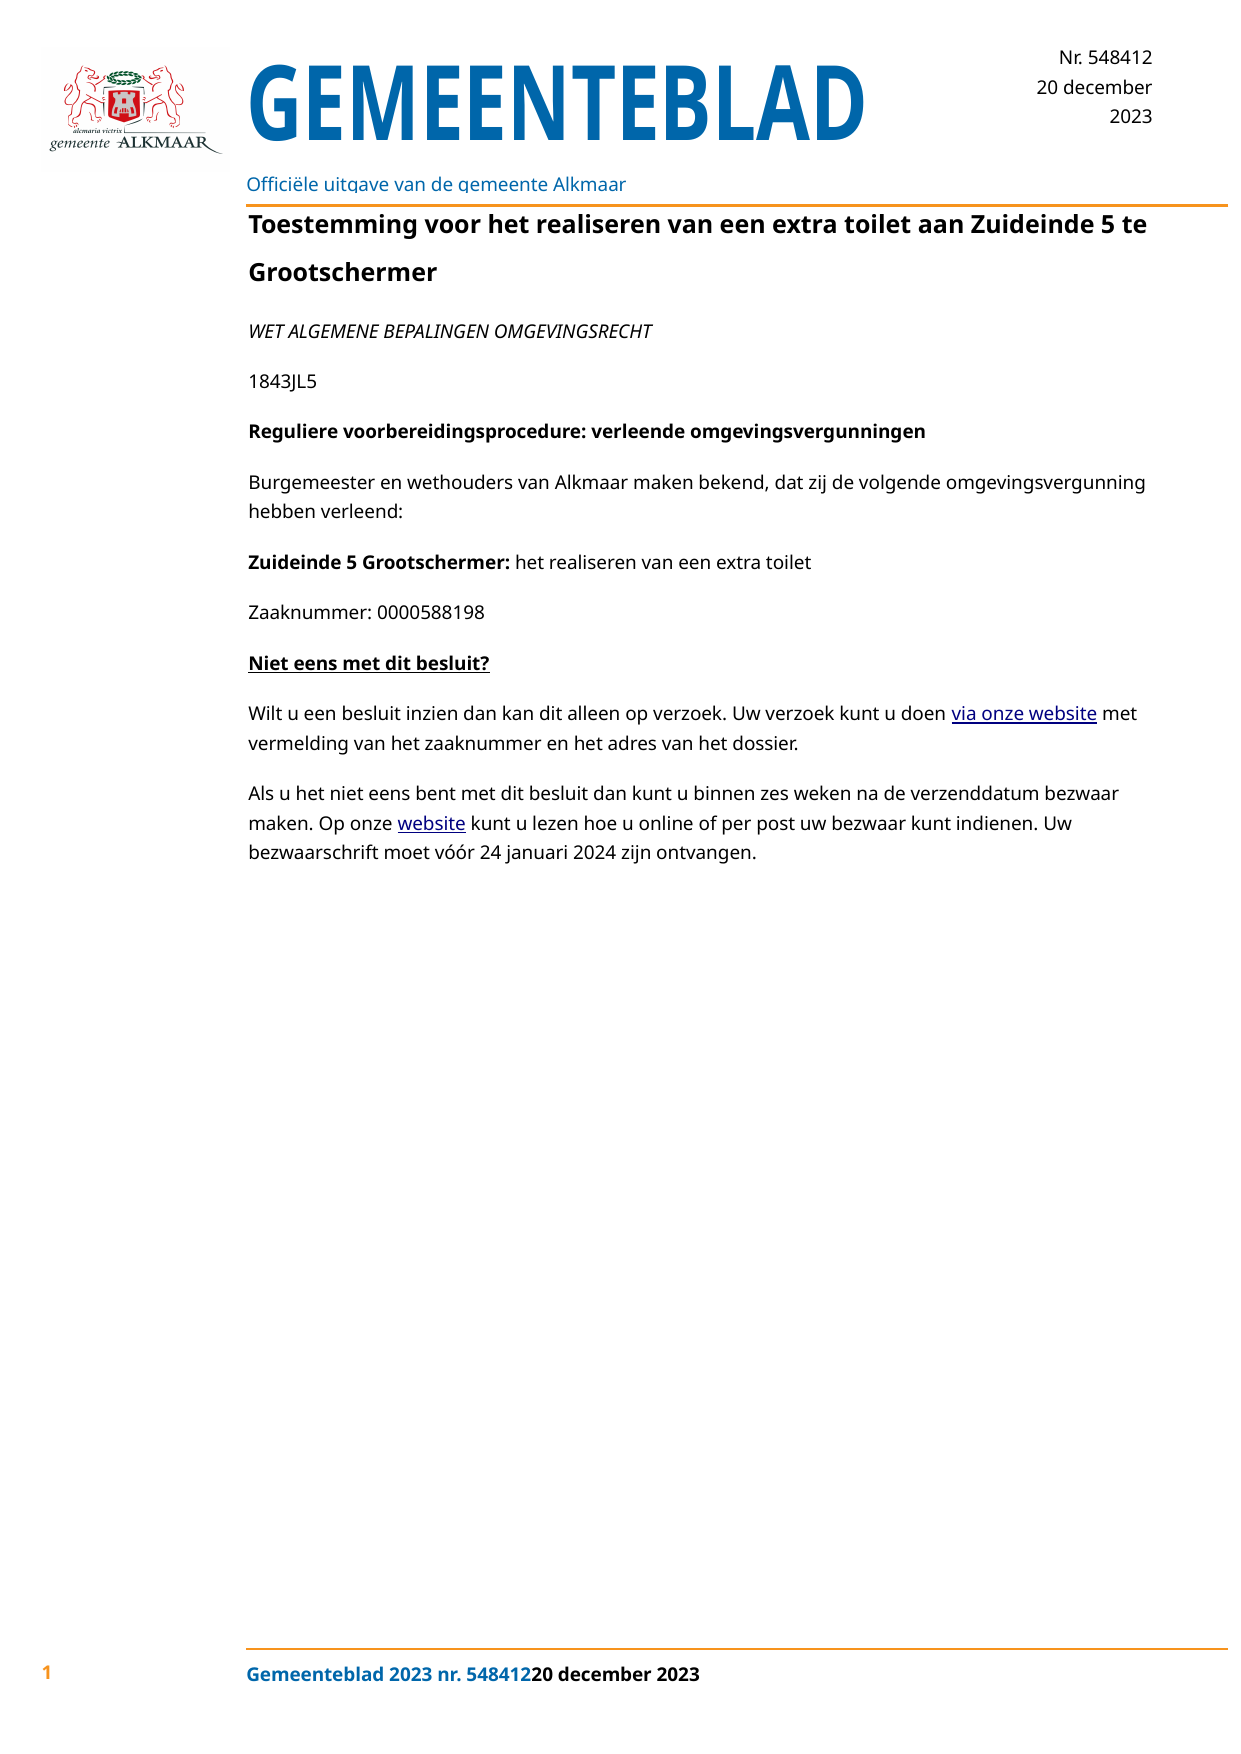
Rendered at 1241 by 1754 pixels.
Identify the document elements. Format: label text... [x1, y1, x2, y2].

text Niet eens met dit besluit? [248, 650, 1152, 676]
text Zuideinde 5 Grootschermer: het realiseren van een extra toilet [248, 549, 1152, 575]
text 1843JL5 [248, 368, 1152, 394]
text Burgemeester en wethouders van Alkmaar maken bekend, dat zij de volgende omgevingsvergunning hebben verleend: [248, 469, 1152, 524]
text Reguliere voorbereidingsprocedure: verleende omgevingsvergunningen [248, 419, 1152, 444]
text Zaaknummer: 0000588198 [248, 599, 1152, 625]
text Wilt u een besluit inzien dan kan dit alleen op verzoek. Uw verzoek kunt u doen via onze website met vermelding van het zaaknummer en het adres van het dossier. [248, 700, 1152, 756]
text Als u het niet eens bent met dit besluit dan kunt u binnen zes weken na de verzenddatum bezwaar maken. Op onze website kunt u lezen hoe u online of per post uw bezwaar kunt indienen. Uw bezwaarschrift moet vóór 24 januari 2024 zijn ontvangen. [248, 780, 1152, 865]
picture [41, 47, 231, 172]
text WET ALGEMENE BEPALINGEN OMGEVINGSRECHT [248, 318, 1152, 344]
text Toestemming voor het realiseren van een extra toilet aan Zuideinde 5 te Grootschermer [248, 207, 1152, 288]
